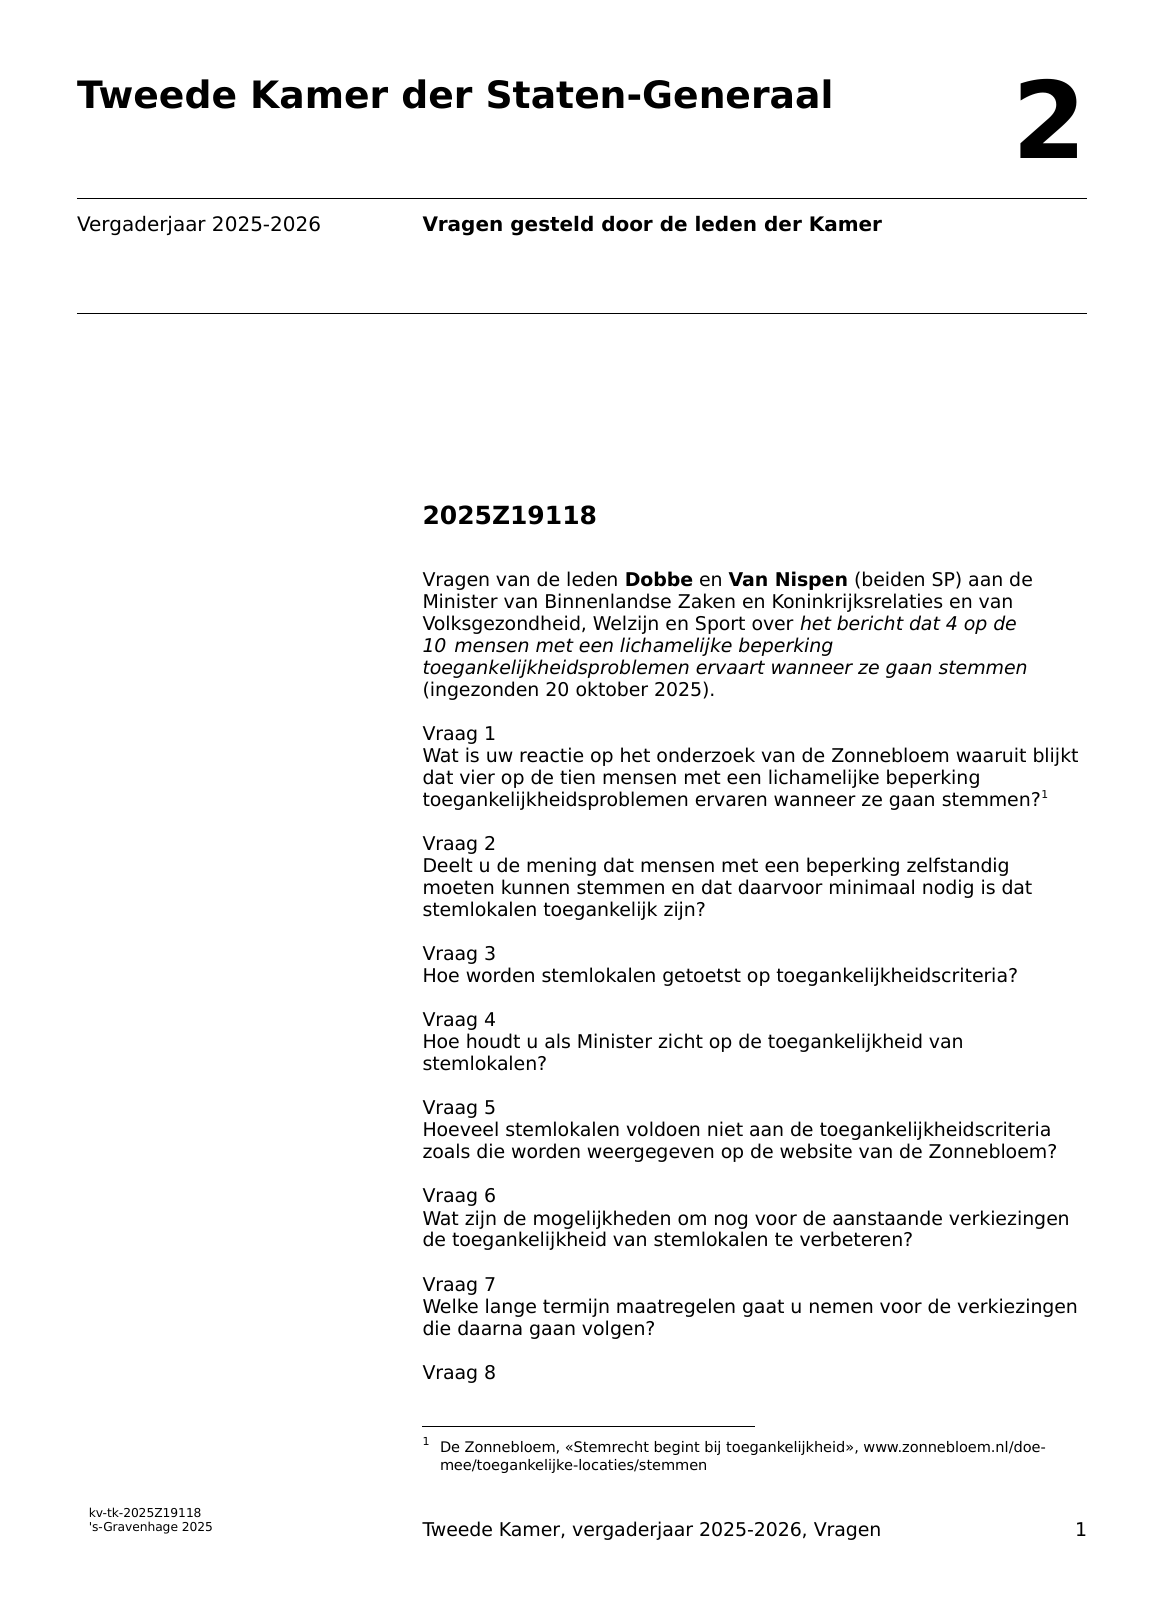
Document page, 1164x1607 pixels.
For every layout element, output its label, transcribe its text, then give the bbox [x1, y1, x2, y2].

text kv-tk-2025Z19118 [88, 1506, 323, 1520]
table_header Tweede Kamer der Staten-Generaal [77, 59, 886, 198]
table_cell Vragen gesteld door de leden der Kamer [422, 199, 1087, 313]
text 2025Z19118 [422, 501, 1087, 531]
text Vraag 6 [422, 1185, 1087, 1207]
text Vraag 8 [422, 1362, 1087, 1384]
text Vraag 3 [422, 943, 1087, 965]
text De Zonnebloem, «Stemrecht begint bij toegankelijkheid», www.zonnebloem.nl/doe-mee/toegankelijke-locaties/stemmen [422, 1435, 1087, 1474]
text Wat is uw reactie op het onderzoek van de Zonnebloem waaruit blijkt dat vier op de tien mensen met een lichamelijke beperking toegankelijkheidsproblemen ervaren wanneer ze gaan stemmen? [422, 745, 1087, 811]
table_cell Vergaderjaar 2025-2026 [77, 199, 422, 313]
text Welke lange termijn maatregelen gaat u nemen voor de verkiezingen die daarna gaan volgen? [422, 1296, 1087, 1339]
text 's-Gravenhage 2025 [88, 1520, 323, 1534]
text Vraag 7 [422, 1273, 1087, 1296]
text Deelt u de mening dat mensen met een beperking zelfstandig moeten kunnen stemmen en dat daarvoor minimaal nodig is dat stemlokalen toegankelijk zijn? [422, 855, 1087, 921]
text Hoeveel stemlokalen voldoen niet aan de toegankelijkheidscriteria zoals die worden weergegeven op de website van de Zonnebloem? [422, 1119, 1087, 1163]
text Vragen van de leden Dobbe en Van Nispen (beiden SP) aan de Minister van Binnenlandse Zaken en Koninkrijksrelaties en van Volksgezondheid, Welzijn en Sport over het bericht dat 4 op de 10 mensen met een lichamelijke beperking toegankelijkheidsproblemen ervaart wanneer ze gaan stemmen (ingezonden 20 oktober 2025). [422, 569, 1087, 701]
text Vraag 5 [422, 1097, 1087, 1119]
text Vraag 2 [422, 833, 1087, 855]
text Vraag 1 [422, 723, 1087, 745]
text Wat zijn de mogelijkheden om nog voor de aanstaande verkiezingen de toegankelijkheid van stemlokalen te verbeteren? [422, 1207, 1087, 1251]
text Hoe worden stemlokalen getoetst op toegankelijkheidscriteria? [422, 965, 1087, 987]
text Hoe houdt u als Minister zicht op de toegankelijkheid van stemlokalen? [422, 1031, 1087, 1075]
table_header 2 [886, 59, 1087, 198]
text Vraag 4 [422, 1009, 1087, 1031]
